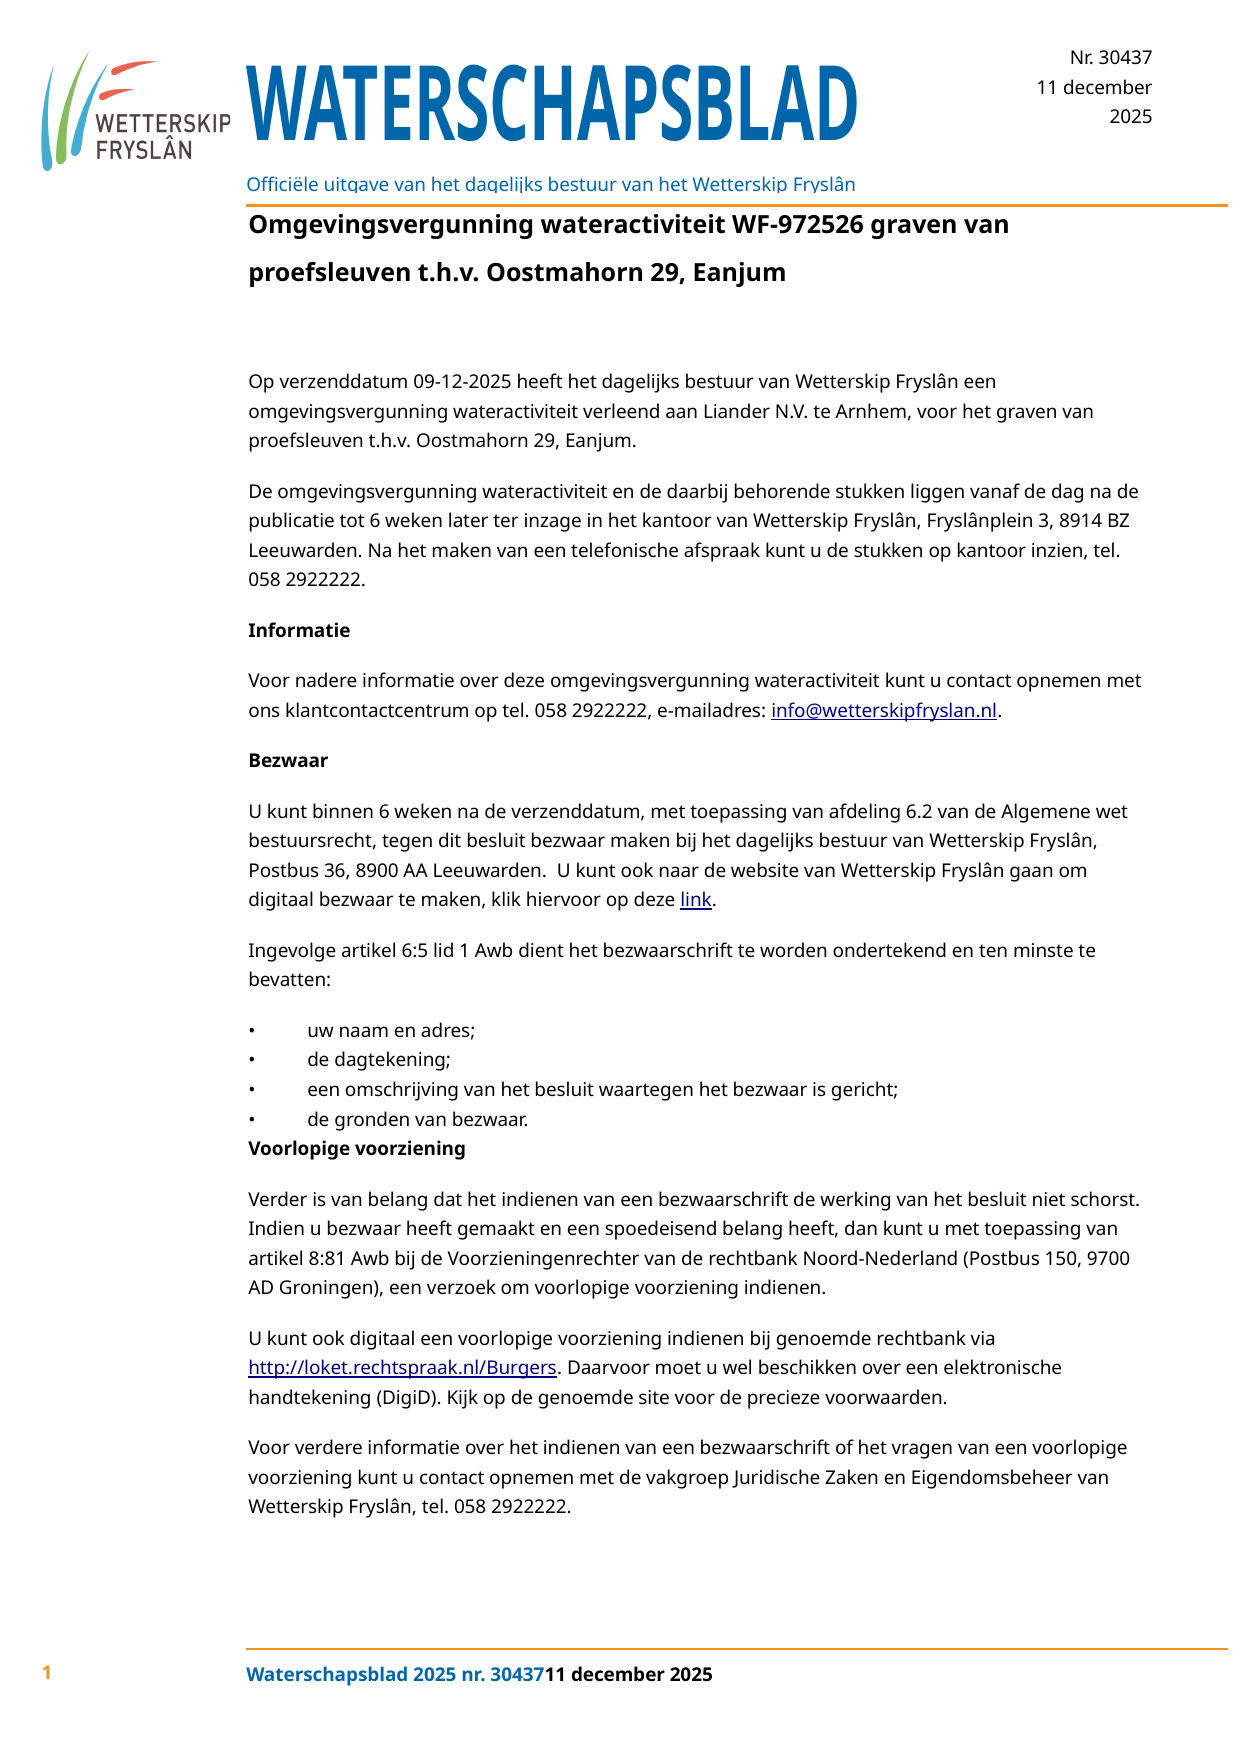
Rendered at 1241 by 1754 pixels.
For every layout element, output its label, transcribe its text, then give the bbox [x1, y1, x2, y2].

text Voor nadere informatie over deze omgevingsvergunning wateractiviteit kunt u contact opnemen met ons klantcontactcentrum op tel. 058 2922222, e-mailadres: info@wetterskipfryslan.nl. [248, 667, 1152, 723]
text Op verzenddatum 09-12-2025 heeft het dagelijks bestuur van Wetterskip Fryslân een omgevingsvergunning wateractiviteit verleend aan Liander N.V. te Arnhem, voor het graven van proefsleuven t.h.v. Oostmahorn 29, Eanjum. [248, 368, 1152, 453]
list de gronden van bezwaar. [248, 1106, 1152, 1132]
text Ingevolge artikel 6:5 lid 1 Awb dient het bezwaarschrift te worden ondertekend en ten minste te bevatten: [248, 937, 1152, 992]
list uw naam en adres; [248, 1017, 1152, 1043]
list de dagtekening; [248, 1047, 1152, 1072]
list een omschrijving van het besluit waartegen het bezwaar is gericht; [248, 1076, 1152, 1102]
text De omgevingsvergunning wateractiviteit en de daarbij behorende stukken liggen vanaf de dag na de publicatie tot 6 weken later ter inzage in het kantoor van Wetterskip Fryslân, Fryslânplein 3, 8914 BZ Leeuwarden. Na het maken van een telefonische afspraak kunt u de stukken op kantoor inzien, tel. 058 2922222. [248, 478, 1152, 592]
text U kunt binnen 6 weken na de verzenddatum, met toepassing van afdeling 6.2 van de Algemene wet bestuursrecht, tegen dit besluit bezwaar maken bij het dagelijks bestuur van Wetterskip Fryslân, Postbus 36, 8900 AA Leeuwarden. U kunt ook naar de website van Wetterskip Fryslân gaan om digitaal bezwaar te maken, klik hiervoor op deze link. [248, 798, 1152, 912]
text Voor verdere informatie over het indienen van een bezwaarschrift of het vragen van een voorlopige voorziening kunt u contact opnemen met de vakgroep Juridische Zaken en Eigendomsbeheer van Wetterskip Fryslân, tel. 058 2922222. [248, 1434, 1152, 1519]
text Bezwaar [248, 747, 1152, 773]
text Omgevingsvergunning wateractiviteit WF-972526 graven van proefsleuven t.h.v. Oostmahorn 29, Eanjum [248, 207, 1152, 288]
picture [41, 47, 231, 172]
text Informatie [248, 617, 1152, 643]
text Voorlopige voorziening [248, 1135, 1152, 1161]
text U kunt ook digitaal een voorlopige voorziening indienen bij genoemde rechtbank via http://loket.rechtspraak.nl/Burgers. Daarvoor moet u wel beschikken over een elektronische handtekening (DigiD). Kijk op de genoemde site voor de precieze voorwaarden. [248, 1325, 1152, 1410]
text Verder is van belang dat het indienen van een bezwaarschrift de werking van het besluit niet schorst. Indien u bezwaar heeft gemaakt en een spoedeisend belang heeft, dan kunt u met toepassing van artikel 8:81 Awb bij de Voorzieningenrechter van de rechtbank Noord-Nederland (Postbus 150, 9700 AD Groningen), een verzoek om voorlopige voorziening indienen. [248, 1186, 1152, 1300]
